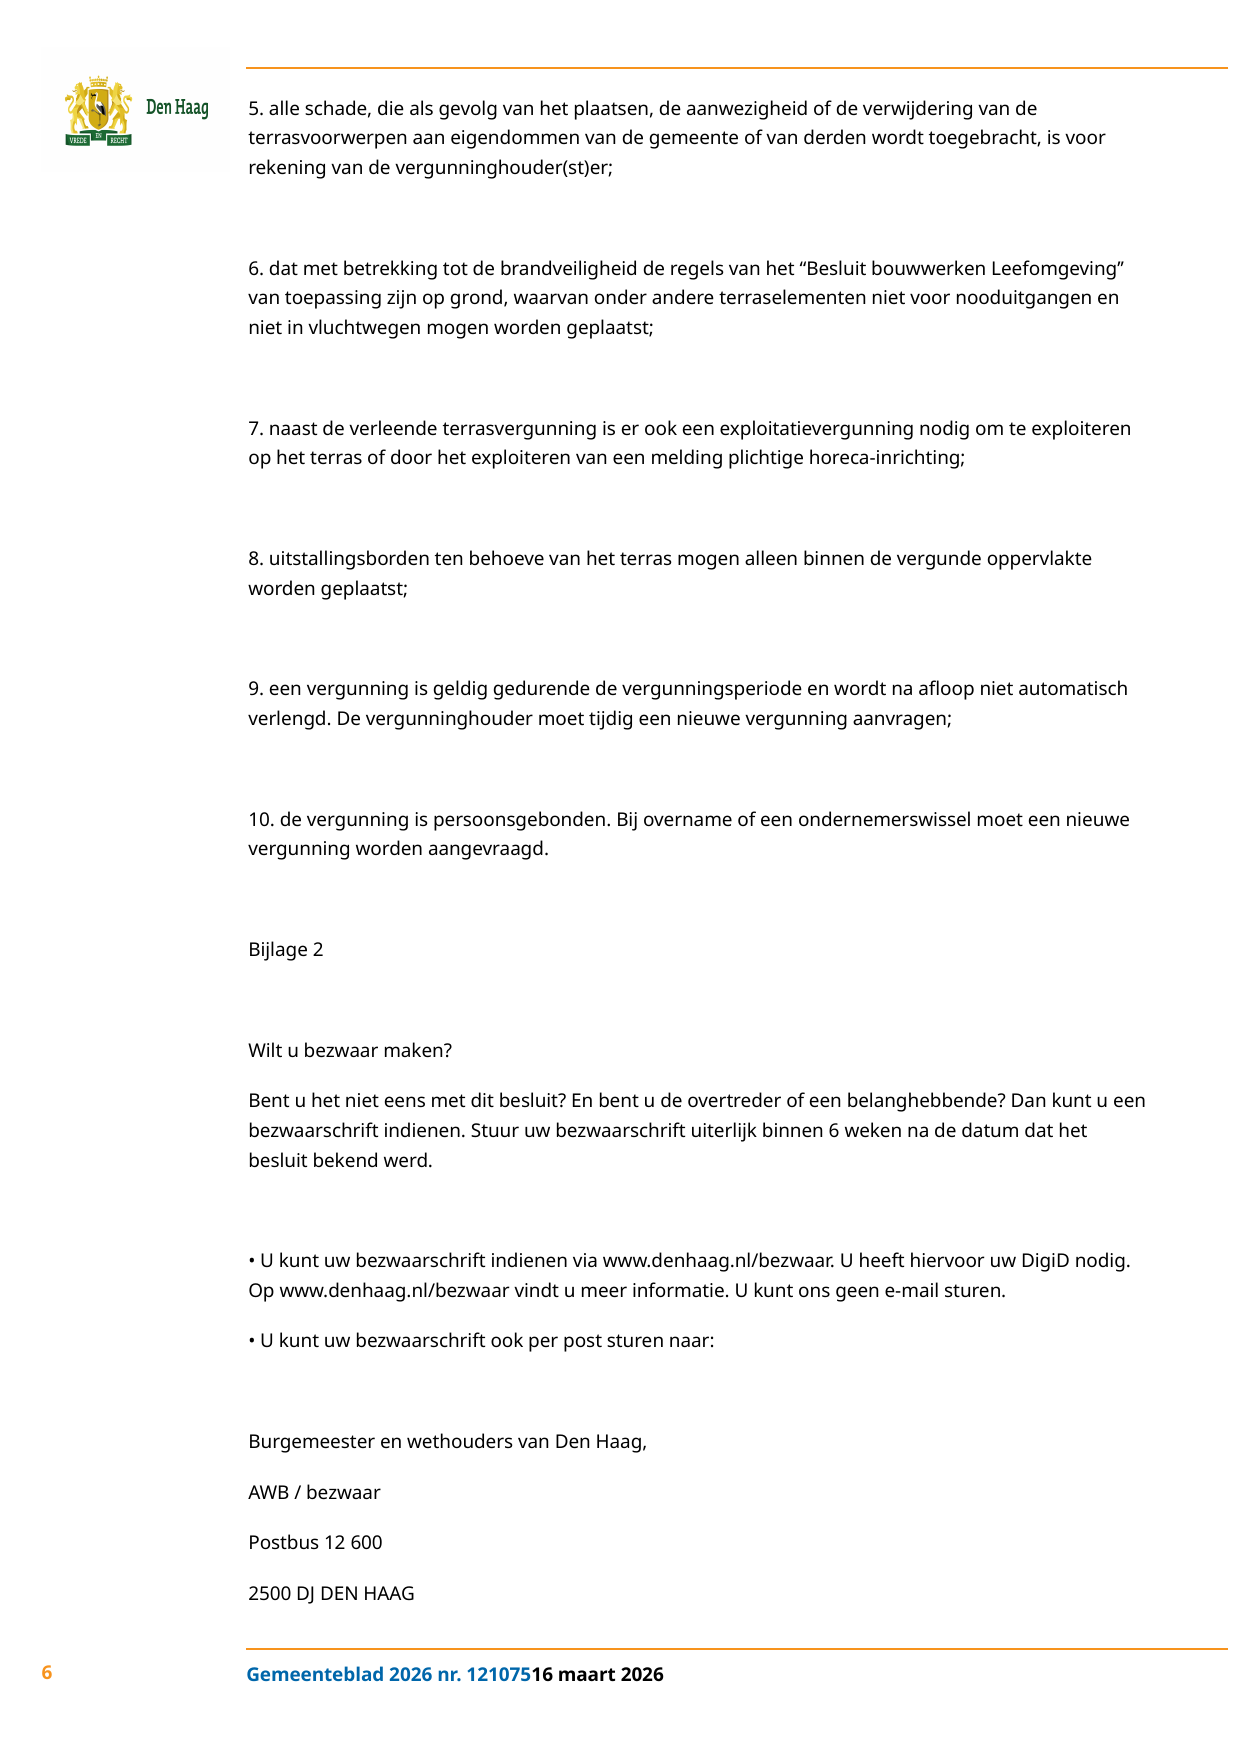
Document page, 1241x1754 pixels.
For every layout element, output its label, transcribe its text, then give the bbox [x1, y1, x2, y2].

text Burgemeester en wethouders van Den Haag, [248, 1428, 1152, 1454]
text • U kunt uw bezwaarschrift ook per post sturen naar: [248, 1328, 1152, 1353]
text • U kunt uw bezwaarschrift indienen via www.denhaag.nl/bezwaar. U heeft hiervoor uw DigiD nodig. Op www.denhaag.nl/bezwaar vindt u meer informatie. U kunt ons geen e-mail sturen. [248, 1248, 1152, 1303]
text AWB / bezwaar [248, 1479, 1152, 1505]
picture [41, 47, 231, 172]
text 2500 DJ DEN HAAG [248, 1580, 1152, 1606]
text 9. een vergunning is geldig gedurende de vergunningsperiode en wordt na afloop niet automatisch verlengd. De vergunninghouder moet tijdig een nieuwe vergunning aanvragen; [248, 676, 1152, 731]
text Bent u het niet eens met dit besluit? En bent u de overtreder of een belanghebbende? Dan kunt u een bezwaarschrift indienen. Stuur uw bezwaarschrift uiterlijk binnen 6 weken na de datum dat het besluit bekend werd. [248, 1088, 1152, 1173]
text 10. de vergunning is persoonsgebonden. Bij overname of een ondernemerswissel moet een nieuwe vergunning worden aangevraagd. [248, 806, 1152, 861]
text Wilt u bezwaar maken? [248, 1037, 1152, 1063]
text 5. alle schade, die als gevolg van het plaatsen, de aanwezigheid of de verwijdering van de terrasvoorwerpen aan eigendommen van de gemeente of van derden wordt toegebracht, is voor rekening van de vergunninghouder(st)er; [248, 95, 1152, 180]
text Postbus 12 600 [248, 1529, 1152, 1555]
text Bijlage 2 [248, 936, 1152, 962]
text 7. naast de verleende terrasvergunning is er ook een exploitatievergunning nodig om te exploiteren op het terras of door het exploiteren van een melding plichtige horeca-inrichting; [248, 415, 1152, 470]
text 8. uitstallingsborden ten behoeve van het terras mogen alleen binnen de vergunde oppervlakte worden geplaatst; [248, 545, 1152, 601]
text 6. dat met betrekking tot de brandveiligheid de regels van het “Besluit bouwwerken Leefomgeving’’ van toepassing zijn op grond, waarvan onder andere terraselementen niet voor nooduitgangen en niet in vluchtwegen mogen worden geplaatst; [248, 255, 1152, 340]
